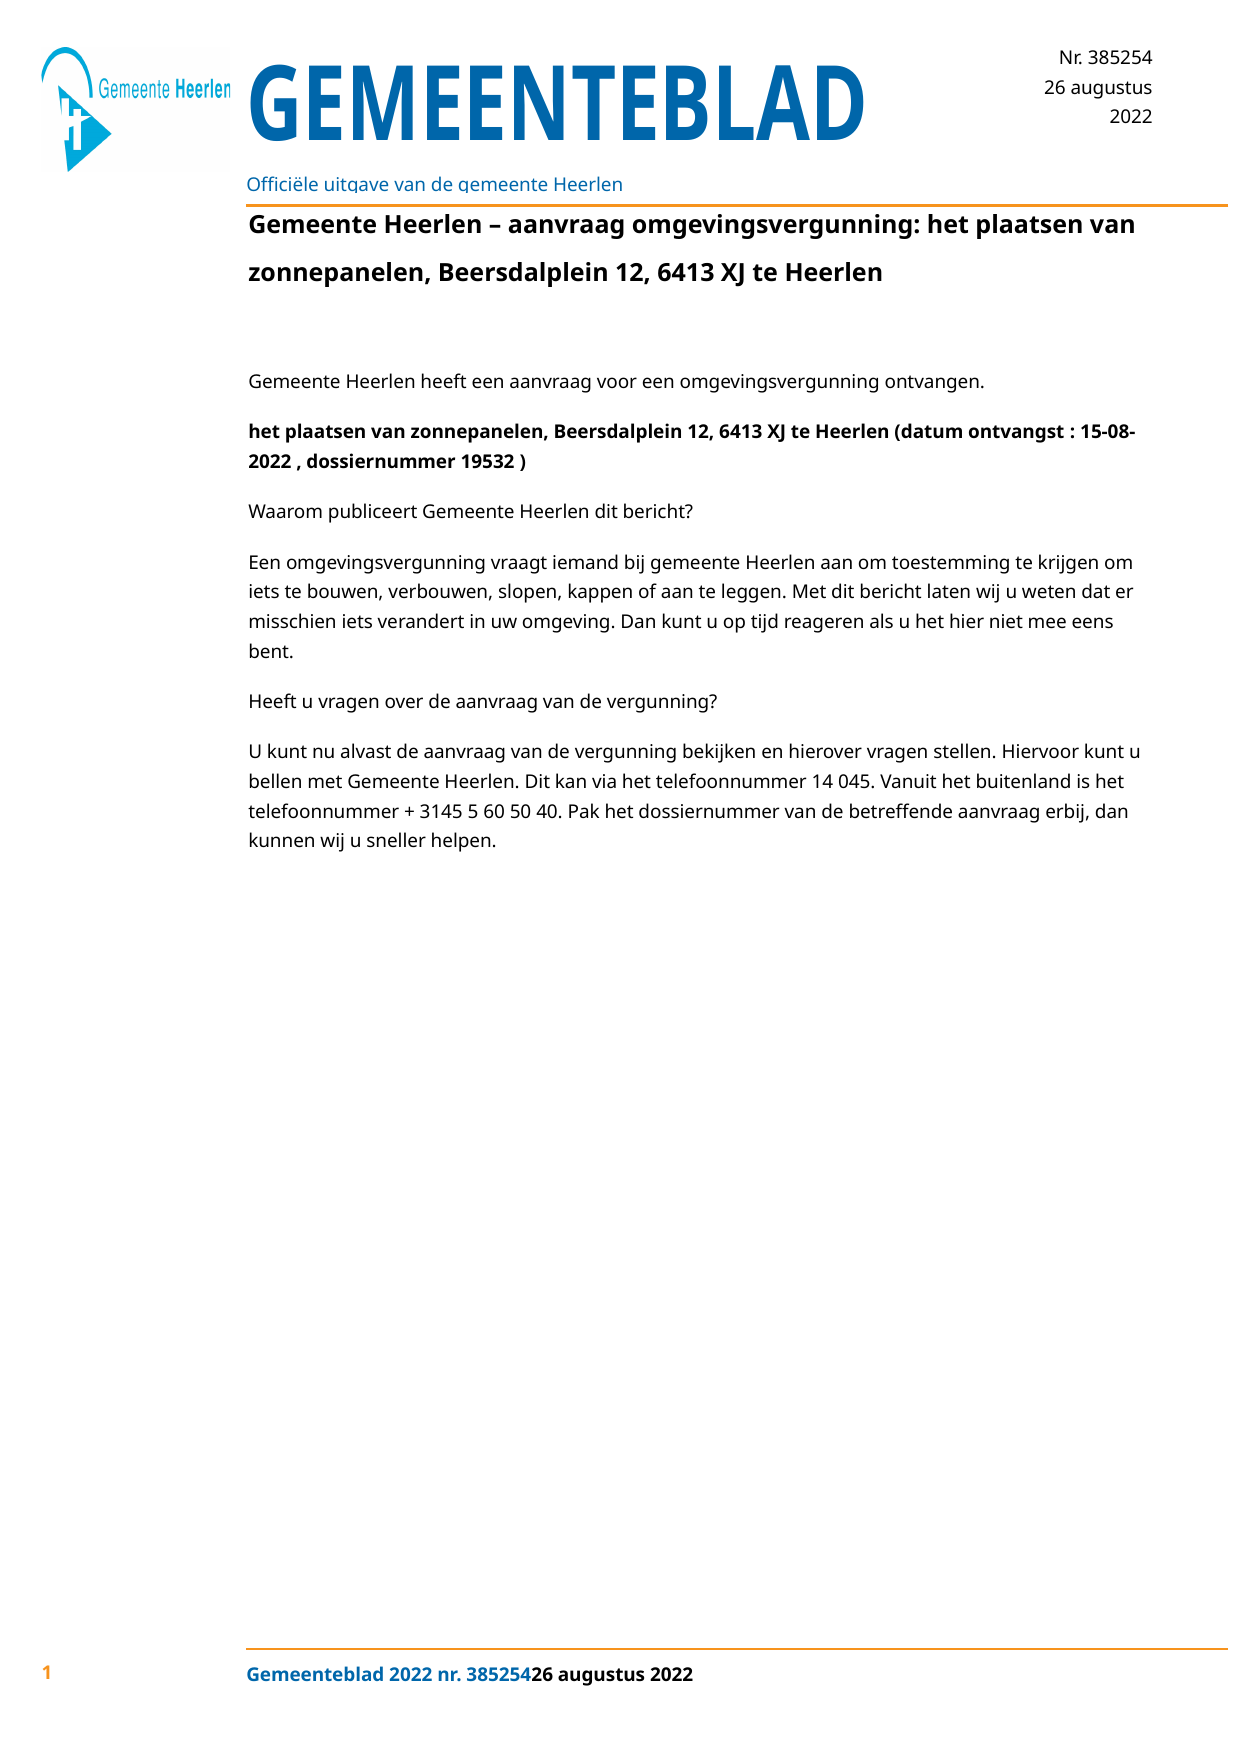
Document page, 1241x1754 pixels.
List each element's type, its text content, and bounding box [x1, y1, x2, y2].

picture [41, 47, 59, 70]
text Gemeente Heerlen heeft een aanvraag voor een omgevingsvergunning ontvangen. [248, 368, 1152, 394]
text Waarom publiceert Gemeente Heerlen dit bericht? [248, 499, 1152, 524]
picture [41, 47, 231, 172]
text Heeft u vragen over de aanvraag van de vergunning? [248, 688, 1152, 714]
text Gemeente Heerlen – aanvraag omgevingsvergunning: het plaatsen van zonnepanelen, Beersdalplein 12, 6413 XJ te Heerlen [248, 207, 1152, 288]
text het plaatsen van zonnepanelen, Beersdalplein 12, 6413 XJ te Heerlen (datum ontvangst : 15-08-2022 , dossiernummer 19532 ) [248, 419, 1152, 474]
text Een omgevingsvergunning vraagt iemand bij gemeente Heerlen aan om toestemming te krijgen om iets te bouwen, verbouwen, slopen, kappen of aan te leggen. Met dit bericht laten wij u weten dat er misschien iets verandert in uw omgeving. Dan kunt u op tijd reageren als u het hier niet mee eens bent. [248, 549, 1152, 664]
text U kunt nu alvast de aanvraag van de vergunning bekijken en hierover vragen stellen. Hiervoor kunt u bellen met Gemeente Heerlen. Dit kan via het telefoonnummer 14 045. Vanuit het buitenland is het telefoonnummer + 3145 5 60 50 40. Pak het dossiernummer van de betreffende aanvraag erbij, dan kunnen wij u sneller helpen. [248, 739, 1152, 853]
